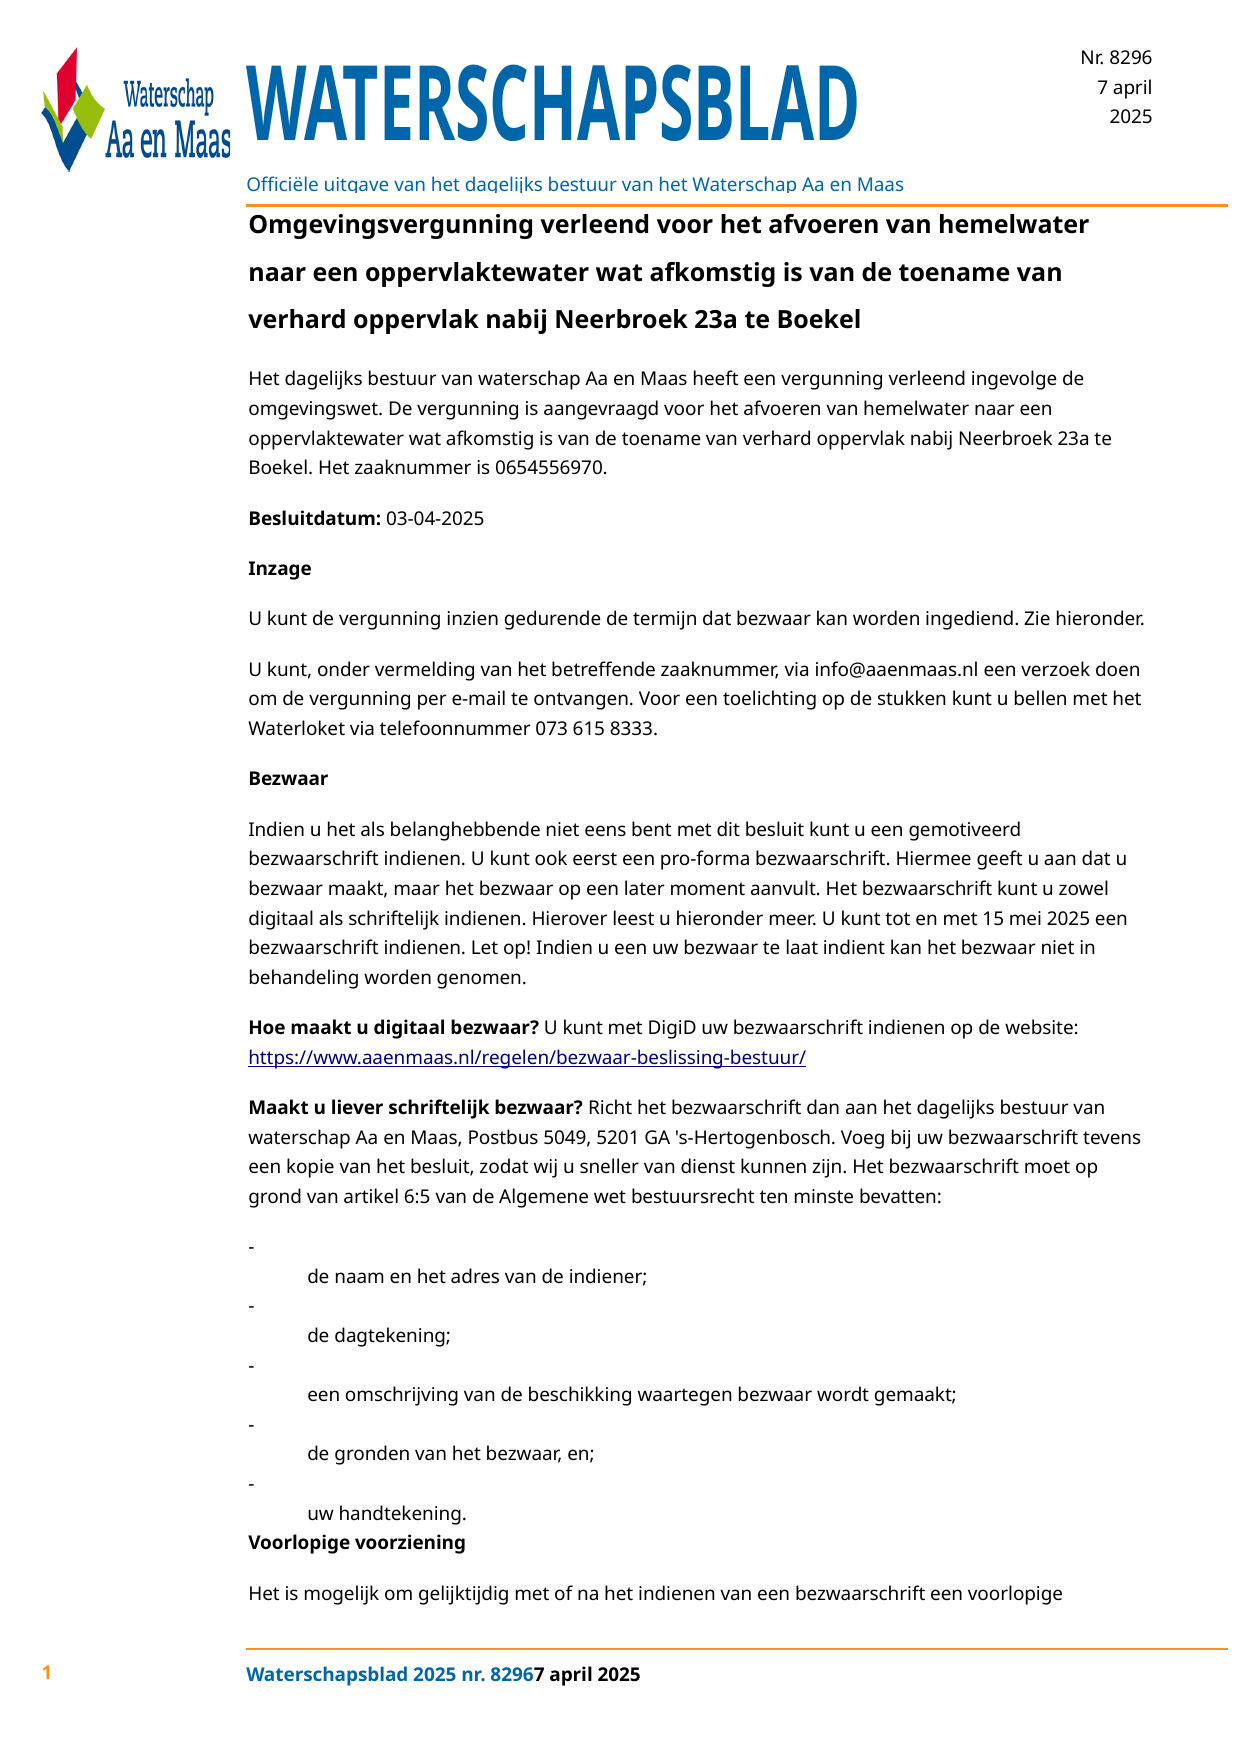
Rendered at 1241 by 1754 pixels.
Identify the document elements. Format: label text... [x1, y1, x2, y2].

text Bezwaar [248, 766, 1152, 791]
text Voorlopige voorziening [248, 1529, 1152, 1555]
text Het dagelijks bestuur van waterschap Aa en Maas heeft een vergunning verleend ingevolge de omgevingswet. De vergunning is aangevraagd voor het afvoeren van hemelwater naar een oppervlaktewater wat afkomstig is van de toename van verhard oppervlak nabij Neerbroek 23a te Boekel. Het zaaknummer is 0654556970. [248, 366, 1152, 480]
list de dagtekening; [248, 1322, 1152, 1348]
list de naam en het adres van de indiener; [248, 1263, 1152, 1289]
list een omschrijving van de beschikking waartegen bezwaar wordt gemaakt; [248, 1381, 1152, 1407]
text Besluitdatum: 03-04-2025 [248, 505, 1152, 530]
list uw handtekening. [248, 1500, 1152, 1525]
picture [41, 47, 231, 172]
text U kunt de vergunning inzien gedurende de termijn dat bezwaar kan worden ingediend. Zie hieronder. [248, 606, 1152, 631]
text Omgevingsvergunning verleend voor het afvoeren van hemelwater naar een oppervlaktewater wat afkomstig is van de toename van verhard oppervlak nabij Neerbroek 23a te Boekel [248, 207, 1152, 336]
text Inzage [248, 555, 1152, 581]
text Indien u het als belanghebbende niet eens bent met dit besluit kunt u een gemotiveerd bezwaarschrift indienen. U kunt ook eerst een pro-forma bezwaarschrift. Hiermee geeft u aan dat u bezwaar maakt, maar het bezwaar op een later moment aanvult. Het bezwaarschrift kunt u zowel digitaal als schriftelijk indienen. Hierover leest u hieronder meer. U kunt tot en met 15 mei 2025 een bezwaarschrift indienen. Let op! Indien u een uw bezwaar te laat indient kan het bezwaar niet in behandeling worden genomen. [248, 816, 1152, 989]
list de gronden van het bezwaar, en; [248, 1441, 1152, 1466]
text U kunt, onder vermelding van het betreffende zaaknummer, via info@aaenmaas.nl een verzoek doen om de vergunning per e-mail te ontvangen. Voor een toelichting op de stukken kunt u bellen met het Waterloket via telefoonnummer 073 615 8333. [248, 656, 1152, 741]
text Hoe maakt u digitaal bezwaar? U kunt met DigiD uw bezwaarschrift indienen op de website: https://www.aaenmaas.nl/regelen/bezwaar-beslissing-bestuur/ [248, 1014, 1152, 1069]
text Het is mogelijk om gelijktijdig met of na het indienen van een bezwaarschrift een voorlopige [248, 1580, 1152, 1605]
text Maakt u liever schriftelijk bezwaar? Richt het bezwaarschrift dan aan het dagelijks bestuur van waterschap Aa en Maas, Postbus 5049, 5201 GA 's-Hertogenbosch. Voeg bij uw bezwaarschrift tevens een kopie van het besluit, zodat wij u sneller van dienst kunnen zijn. Het bezwaarschrift moet op grond van artikel 6:5 van de Algemene wet bestuursrecht ten minste bevatten: [248, 1094, 1152, 1209]
